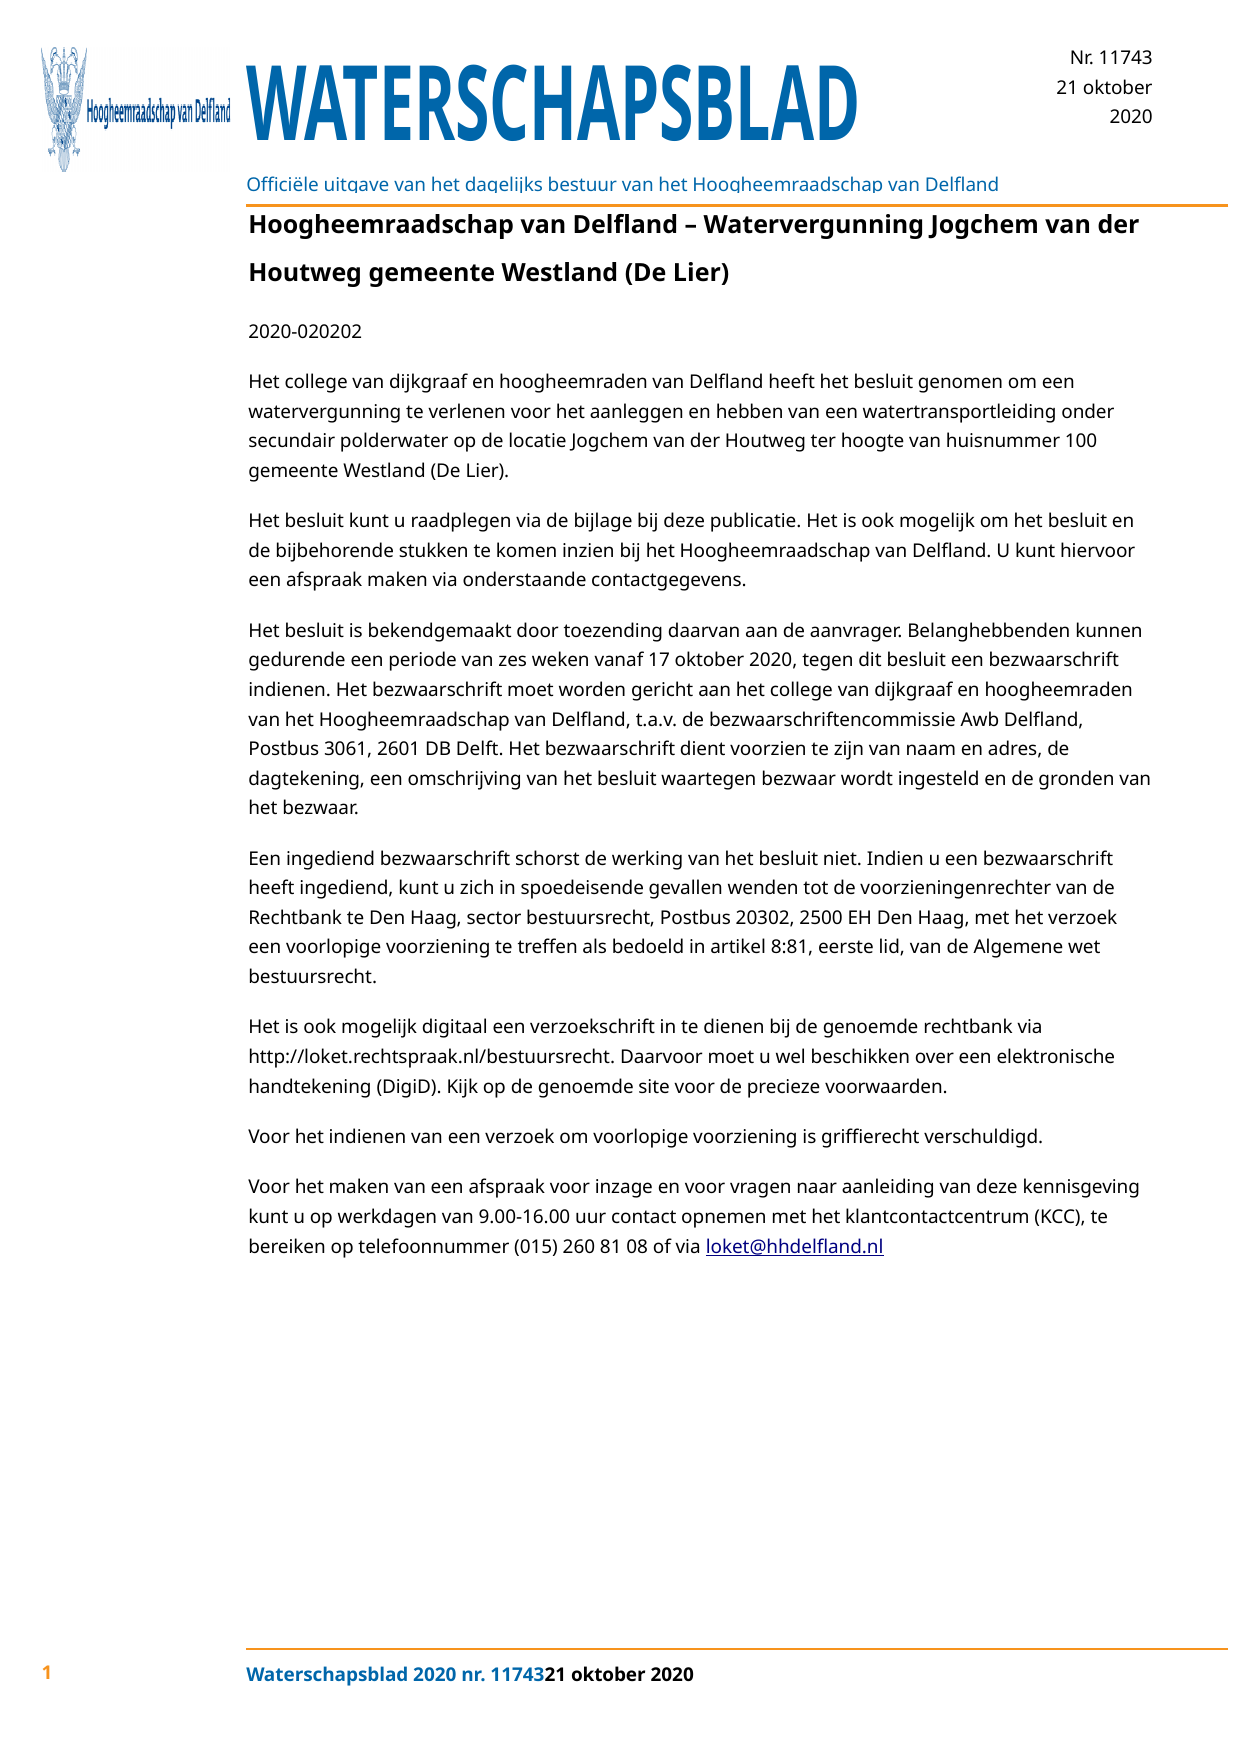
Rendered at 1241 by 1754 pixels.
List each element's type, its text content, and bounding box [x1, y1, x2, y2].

text Het besluit is bekendgemaakt door toezending daarvan aan de aanvrager. Belanghebbenden kunnen gedurende een periode van zes weken vanaf 17 oktober 2020, tegen dit besluit een bezwaarschrift indienen. Het bezwaarschrift moet worden gericht aan het college van dijkgraaf en hoogheemraden van het Hoogheemraadschap van Delfland, t.a.v. de bezwaarschriftencommissie Awb Delfland, Postbus 3061, 2601 DB Delft. Het bezwaarschrift dient voorzien te zijn van naam en adres, de dagtekening, een omschrijving van het besluit waartegen bezwaar wordt ingesteld en de gronden van het bezwaar. [248, 617, 1152, 820]
picture [41, 47, 231, 172]
text 2020-020202 [248, 318, 1152, 344]
text Voor het indienen van een verzoek om voorlopige voorziening is griffierecht verschuldigd. [248, 1123, 1152, 1149]
text Voor het maken van een afspraak voor inzage en voor vragen naar aanleiding van deze kennisgeving kunt u op werkdagen van 9.00-16.00 uur contact opnemen met het klantcontactcentrum (KCC), te bereiken op telefoonnummer (015) 260 81 08 of via loket@hhdelfland.nl [248, 1174, 1152, 1259]
text Het college van dijkgraaf en hoogheemraden van Delfland heeft het besluit genomen om een watervergunning te verlenen voor het aanleggen en hebben van een watertransportleiding onder secundair polderwater op de locatie Jogchem van der Houtweg ter hoogte van huisnummer 100 gemeente Westland (De Lier). [248, 368, 1152, 483]
text Het besluit kunt u raadplegen via de bijlage bij deze publicatie. Het is ook mogelijk om het besluit en de bijbehorende stukken te komen inzien bij het Hoogheemraadschap van Delfland. U kunt hiervoor een afspraak maken via onderstaande contactgegevens. [248, 507, 1152, 592]
text Hoogheemraadschap van Delfland – Watervergunning Jogchem van der Houtweg gemeente Westland (De Lier) [248, 207, 1152, 288]
text Een ingediend bezwaarschrift schorst de werking van het besluit niet. Indien u een bezwaarschrift heeft ingediend, kunt u zich in spoedeisende gevallen wenden tot de voorzieningenrechter van de Rechtbank te Den Haag, sector bestuursrecht, Postbus 20302, 2500 EH Den Haag, met het verzoek een voorlopige voorziening te treffen als bedoeld in artikel 8:81, eerste lid, van de Algemene wet bestuursrecht. [248, 845, 1152, 989]
text Het is ook mogelijk digitaal een verzoekschrift in te dienen bij de genoemde rechtbank via http://loket.rechtspraak.nl/bestuursrecht. Daarvoor moet u wel beschikken over een elektronische handtekening (DigiD). Kijk op de genoemde site voor de precieze voorwaarden. [248, 1014, 1152, 1099]
